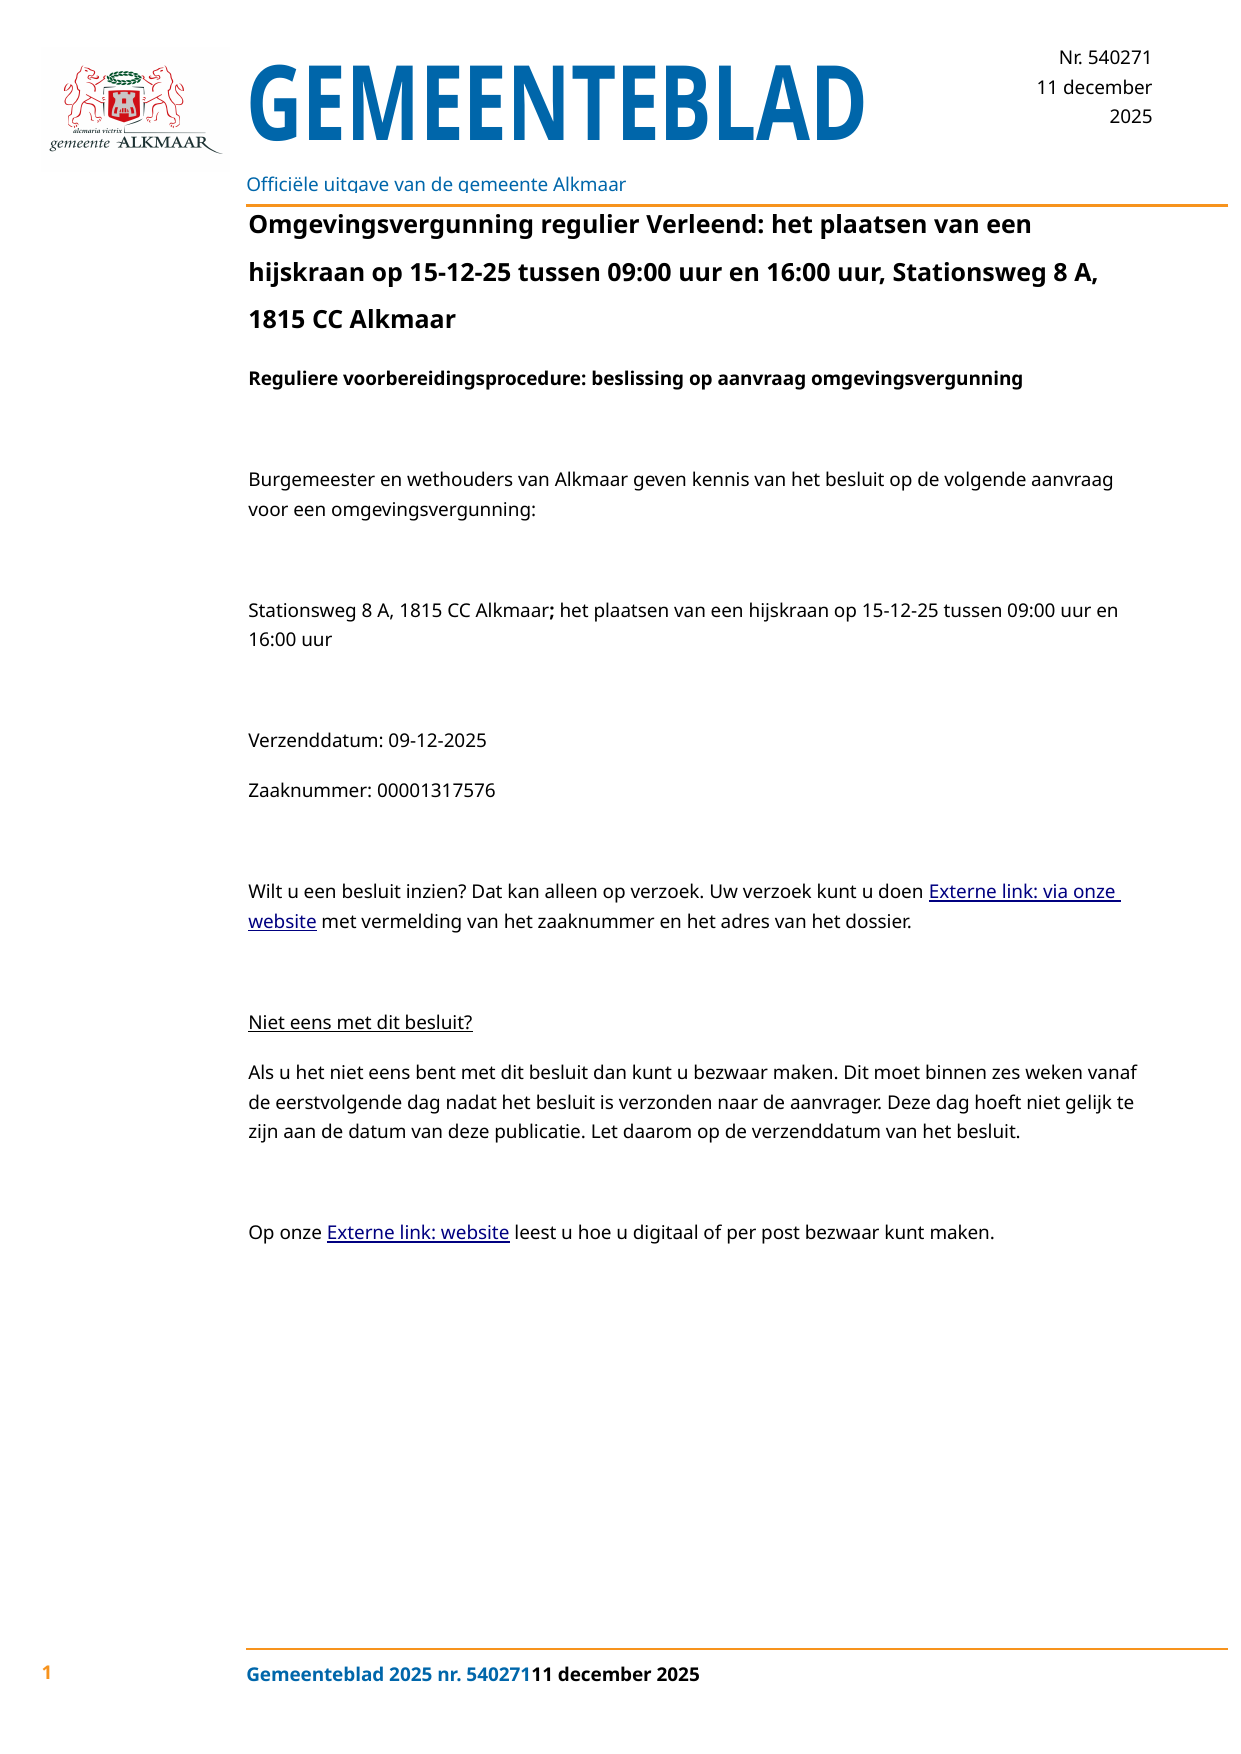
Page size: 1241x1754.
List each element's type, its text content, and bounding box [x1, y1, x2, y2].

picture [41, 47, 231, 172]
text Als u het niet eens bent met dit besluit dan kunt u bezwaar maken. Dit moet binnen zes weken vanaf de eerstvolgende dag nadat het besluit is verzonden naar de aanvrager. Deze dag hoeft niet gelijk te zijn aan de datum van deze publicatie. Let daarom op de verzenddatum van het besluit. [248, 1059, 1152, 1144]
text Reguliere voorbereidingsprocedure: beslissing op aanvraag omgevingsvergunning [248, 366, 1152, 391]
text Op onze Externe link: website leest u hoe u digitaal of per post bezwaar kunt maken. [248, 1219, 1152, 1245]
text Burgemeester en wethouders van Alkmaar geven kennis van het besluit op de volgende aanvraag voor een omgevingsvergunning: [248, 466, 1152, 522]
text Verzenddatum: 09-12-2025 [248, 727, 1152, 753]
text Omgevingsvergunning regulier Verleend: het plaatsen van een hijskraan op 15-12-25 tussen 09:00 uur en 16:00 uur, Stationsweg 8 A, 1815 CC Alkmaar [248, 207, 1152, 336]
text Wilt u een besluit inzien? Dat kan alleen op verzoek. Uw verzoek kunt u doen Externe link: via onze website met vermelding van het zaaknummer en het adres van het dossier. [248, 878, 1152, 934]
text Stationsweg 8 A, 1815 CC Alkmaar; het plaatsen van een hijskraan op 15-12-25 tussen 09:00 uur en 16:00 uur [248, 597, 1152, 652]
text Zaaknummer: 00001317576 [248, 778, 1152, 803]
text Niet eens met dit besluit? [248, 1009, 1152, 1034]
